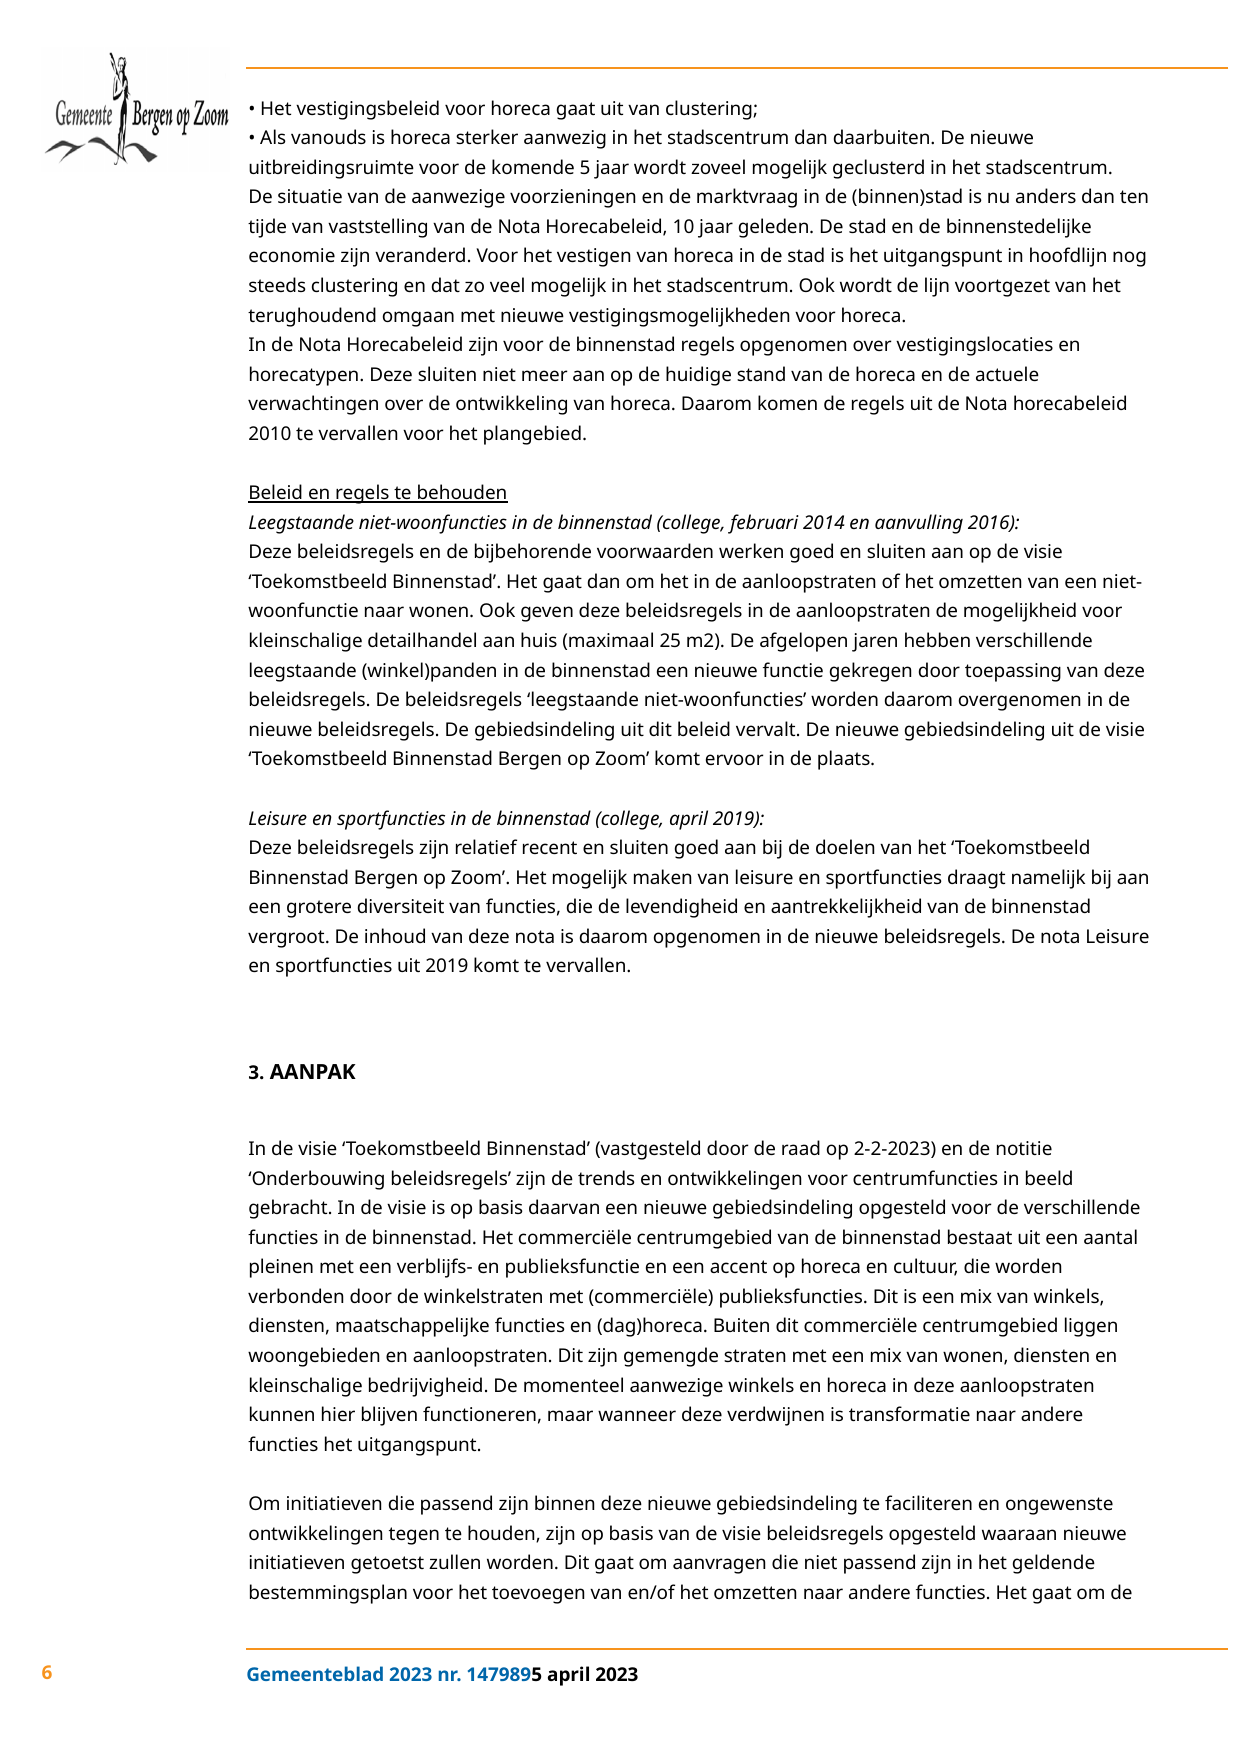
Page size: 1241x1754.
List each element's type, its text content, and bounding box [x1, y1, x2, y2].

text Leisure en sportfuncties in de binnenstad (college, april 2019): [248, 805, 1152, 831]
text Leegstaande niet-woonfuncties in de binnenstad (college, februari 2014 en aanvulling 2016): [248, 509, 1152, 535]
text Om initiatieven die passend zijn binnen deze nieuwe gebiedsindeling te faciliteren en ongewenste ontwikkelingen tegen te houden, zijn op basis van de visie beleidsregels opgesteld waaraan nieuwe initiatieven getoetst zullen worden. Dit gaat om aanvragen die niet passend zijn in het geldende bestemmingsplan voor het toevoegen van en/of het omzetten naar andere functies. Het gaat om de [248, 1490, 1152, 1605]
text Beleid en regels te behouden [248, 479, 1152, 505]
text In de Nota Horecabeleid zijn voor de binnenstad regels opgenomen over vestigingslocaties en horecatypen. Deze sluiten niet meer aan op de huidige stand van de horeca en de actuele verwachtingen over de ontwikkeling van horeca. Daarom komen de regels uit de Nota horecabeleid 2010 te vervallen voor het plangebied. [248, 331, 1152, 446]
text In de visie ‘Toekomstbeeld Binnenstad’ (vastgesteld door de raad op 2-2-2023) en de notitie ‘Onderbouwing beleidsregels’ zijn de trends en ontwikkelingen voor centrumfuncties in beeld gebracht. In de visie is op basis daarvan een nieuwe gebiedsindeling opgesteld voor de verschillende functies in de binnenstad. Het commerciële centrumgebied van de binnenstad bestaat uit een aantal pleinen met een verblijfs- en publieksfunctie en een accent op horeca en cultuur, die worden verbonden door de winkelstraten met (commerciële) publieksfuncties. Dit is een mix van winkels, diensten, maatschappelijke functies en (dag)horeca. Buiten dit commerciële centrumgebied liggen woongebieden en aanloopstraten. Dit zijn gemengde straten met een mix van wonen, diensten en kleinschalige bedrijvigheid. De momenteel aanwezige winkels en horeca in deze aanloopstraten kunnen hier blijven functioneren, maar wanneer deze verdwijnen is transformatie naar andere functies het uitgangspunt. [248, 1135, 1152, 1457]
text • Het vestigingsbeleid voor horeca gaat uit van clustering; [248, 95, 1152, 121]
text Deze beleidsregels en de bijbehorende voorwaarden werken goed en sluiten aan op de visie ‘Toekomstbeeld Binnenstad’. Het gaat dan om het in de aanloopstraten of het omzetten van een niet-woonfunctie naar wonen. Ook geven deze beleidsregels in de aanloopstraten de mogelijkheid voor kleinschalige detailhandel aan huis (maximaal 25 m2). De afgelopen jaren hebben verschillende leegstaande (winkel)panden in de binnenstad een nieuwe functie gekregen door toepassing van deze beleidsregels. De beleidsregels ‘leegstaande niet-woonfuncties’ worden daarom overgenomen in de nieuwe beleidsregels. De gebiedsindeling uit dit beleid vervalt. De nieuwe gebiedsindeling uit de visie ‘Toekomstbeeld Binnenstad Bergen op Zoom’ komt ervoor in de plaats. [248, 538, 1152, 771]
text De situatie van de aanwezige voorzieningen en de marktvraag in de (binnen)stad is nu anders dan ten tijde van vaststelling van de Nota Horecabeleid, 10 jaar geleden. De stad en de binnenstedelijke economie zijn veranderd. Voor het vestigen van horeca in de stad is het uitgangspunt in hoofdlijn nog steeds clustering en dat zo veel mogelijk in het stadscentrum. Ook wordt de lijn voortgezet van het terughoudend omgaan met nieuwe vestigingsmogelijkheden voor horeca. [248, 183, 1152, 328]
text Deze beleidsregels zijn relatief recent en sluiten goed aan bij de doelen van het ‘Toekomstbeeld Binnenstad Bergen op Zoom’. Het mogelijk maken van leisure en sportfuncties draagt namelijk bij aan een grotere diversiteit van functies, die de levendigheid en aantrekkelijkheid van de binnenstad vergroot. De inhoud van deze nota is daarom opgenomen in de nieuwe beleidsregels. De nota Leisure en sportfuncties uit 2019 komt te vervallen. [248, 834, 1152, 978]
picture [41, 47, 231, 172]
text 3. AANPAK [248, 1057, 1152, 1086]
text • Als vanouds is horeca sterker aanwezig in het stadscentrum dan daarbuiten. De nieuwe uitbreidingsruimte voor de komende 5 jaar wordt zoveel mogelijk geclusterd in het stadscentrum. [248, 124, 1152, 180]
